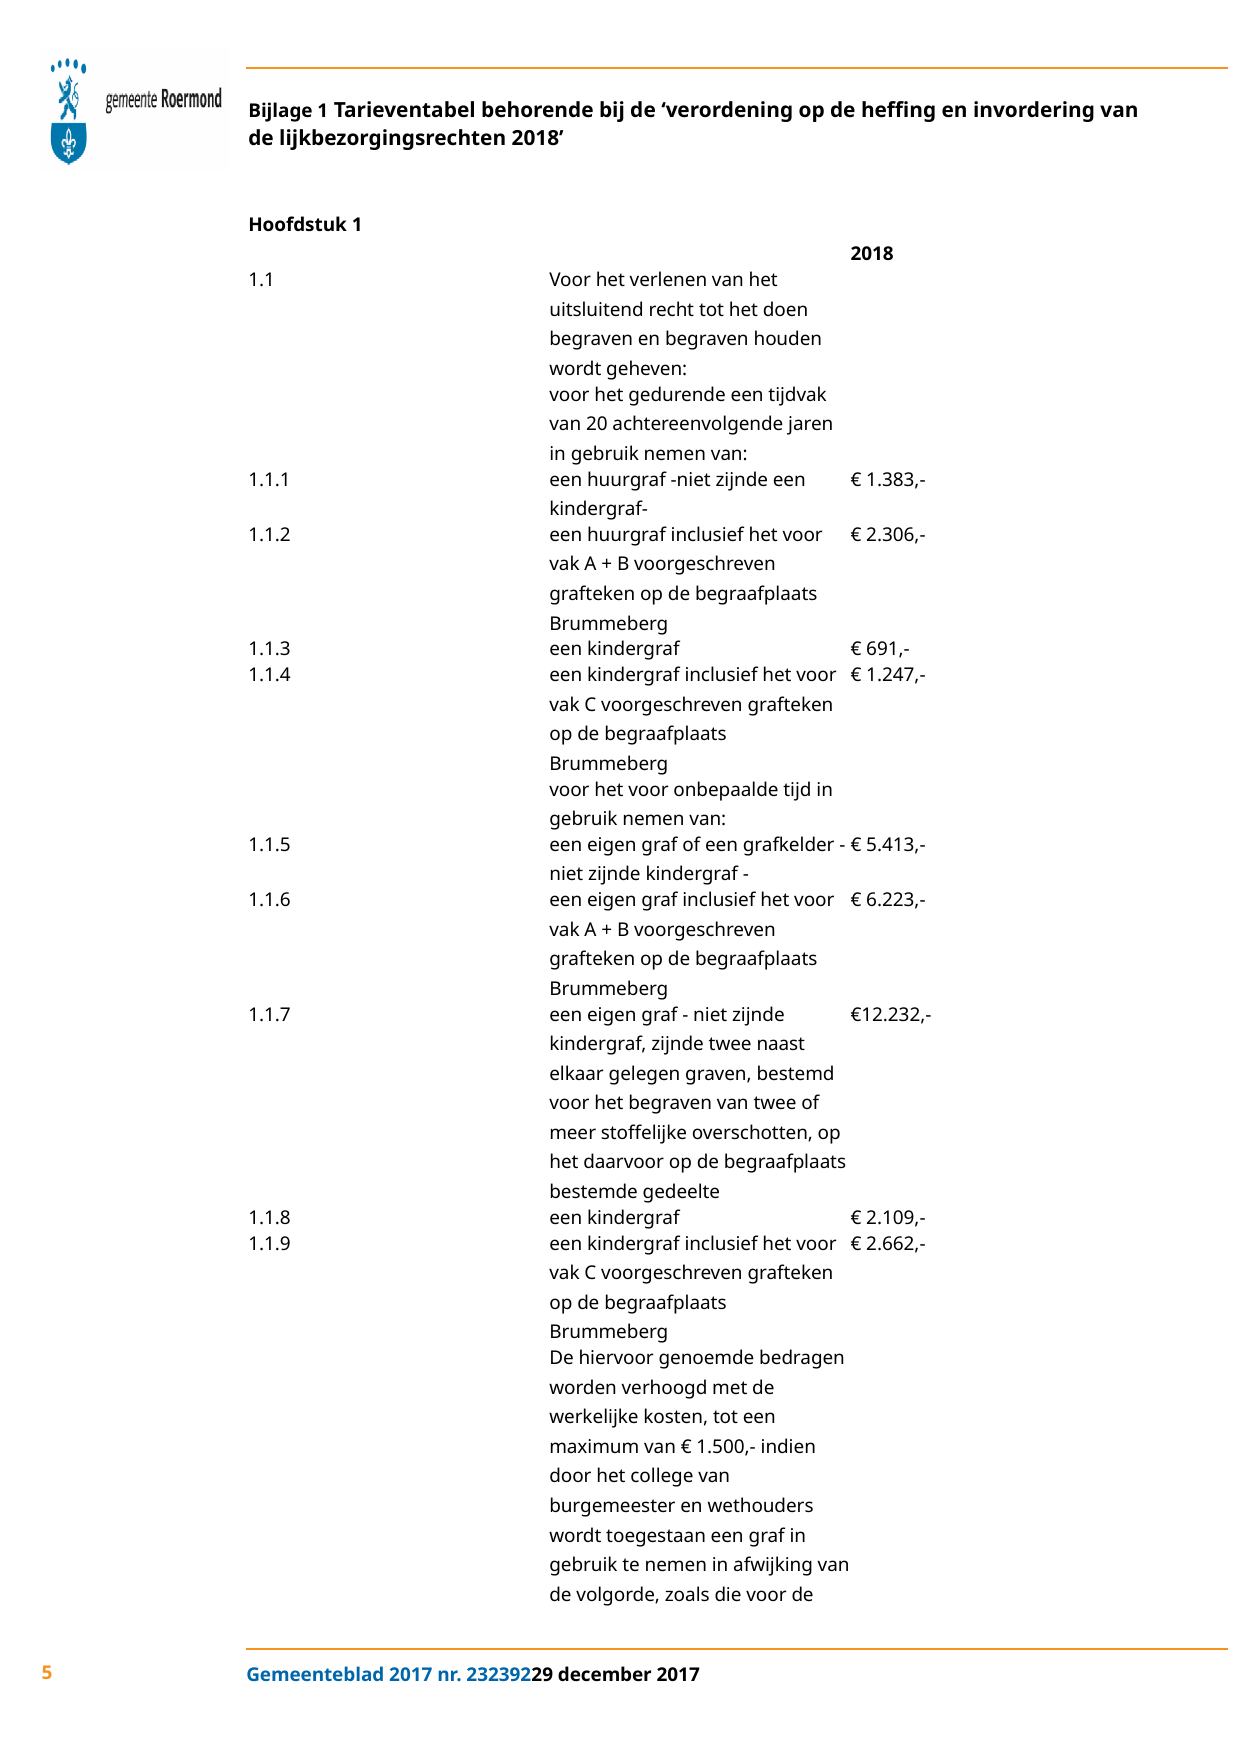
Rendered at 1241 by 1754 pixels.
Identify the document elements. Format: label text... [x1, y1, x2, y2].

table_cell voor het gedurende een tijdvak van 20 achtereenvolgende jaren in gebruik nemen van: [549, 381, 850, 466]
table_cell een eigen graf - niet zijnde kindergraf, zijnde twee naast elkaar gelegen graven, bestemd voor het begraven van twee of meer stoffelijke overschotten, op het daarvoor op de begraafplaats bestemde gedeelte [549, 1001, 850, 1204]
table_cell een kindergraf inclusief het voor vak C voorgeschreven grafteken op de begraafplaats Brummeberg [549, 1230, 850, 1344]
table_cell 1.1.5 [248, 831, 549, 886]
table_cell 1.1.6 [248, 886, 549, 1001]
table_cell 1.1.7 [248, 1001, 549, 1204]
table_cell [248, 776, 549, 831]
table_cell € 1.383,- [850, 466, 1152, 521]
table_cell € 2.306,- [850, 521, 1152, 636]
table_cell 1.1.8 [248, 1204, 549, 1230]
text Bijlage 1 Tarieventabel behorende bij de ‘verordening op de heffing en invordering van de lijkbezorgingsrechten 2018’ [248, 95, 1152, 152]
table_cell € 2.109,- [850, 1204, 1152, 1230]
table_cell 1.1.2 [248, 521, 549, 636]
table_cell Voor het verlenen van het uitsluitend recht tot het doen begraven en begraven houden wordt geheven: [549, 266, 850, 381]
table_cell € 1.247,- [850, 661, 1152, 776]
table_cell [850, 266, 1152, 381]
table_cell een kindergraf [549, 1204, 850, 1230]
table_cell 1.1.1 [248, 466, 549, 521]
table_cell [850, 776, 1152, 831]
table_cell € 6.223,- [850, 886, 1152, 1001]
table_cell voor het voor onbepaalde tijd in gebruik nemen van: [549, 776, 850, 831]
table_cell een huurgraf -niet zijnde een kindergraf- [549, 466, 850, 521]
table_cell een kindergraf [549, 636, 850, 661]
table_cell 1.1.3 [248, 636, 549, 661]
table_header [248, 241, 549, 266]
table_cell 1.1 [248, 266, 549, 381]
table_cell € 691,- [850, 636, 1152, 661]
text Hoofdstuk 1 [248, 211, 1152, 237]
table_cell 1.1.9 [248, 1230, 549, 1344]
table_cell 1.1.4 [248, 661, 549, 776]
table_cell [850, 1344, 1152, 1607]
table_cell € 5.413,- [850, 831, 1152, 886]
table_cell [248, 1344, 549, 1607]
table_cell een kindergraf inclusief het voor vak C voorgeschreven grafteken op de begraafplaats Brummeberg [549, 661, 850, 776]
picture [41, 47, 231, 172]
table_cell een eigen graf of een grafkelder - niet zijnde kindergraf - [549, 831, 850, 886]
table_cell € 2.662,- [850, 1230, 1152, 1344]
table_cell De hiervoor genoemde bedragen worden verhoogd met de werkelijke kosten, tot een maximum van € 1.500,- indien door het college van burgemeester en wethouders wordt toegestaan een graf in gebruik te nemen in afwijking van de volgorde, zoals die voor de [549, 1344, 850, 1607]
table_cell [248, 381, 549, 466]
table_cell €12.232,- [850, 1001, 1152, 1204]
table_cell een eigen graf inclusief het voor vak A + B voorgeschreven grafteken op de begraafplaats Brummeberg [549, 886, 850, 1001]
table_cell een huurgraf inclusief het voor vak A + B voorgeschreven grafteken op de begraafplaats Brummeberg [549, 521, 850, 636]
table_cell [850, 381, 1152, 466]
table_header 2018 [850, 241, 1152, 266]
table_header [549, 241, 850, 266]
